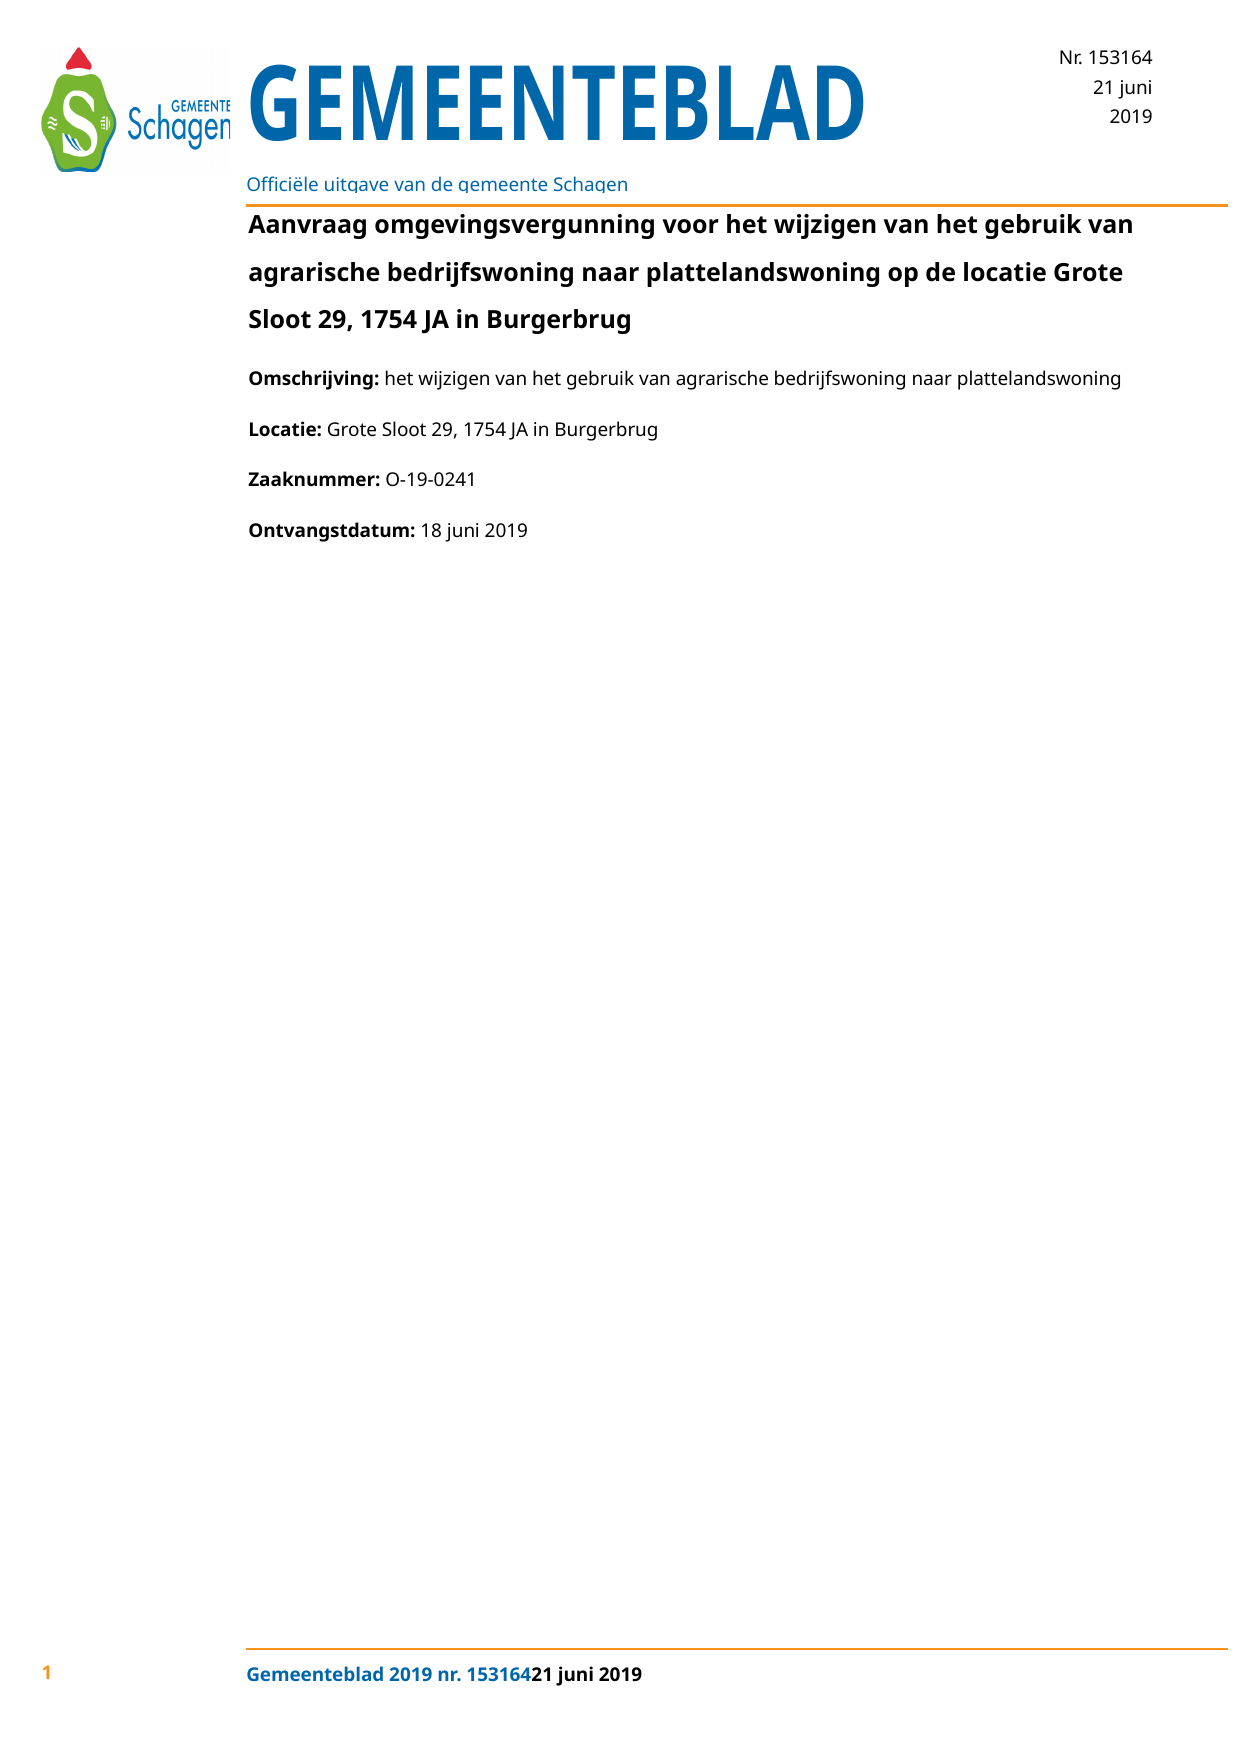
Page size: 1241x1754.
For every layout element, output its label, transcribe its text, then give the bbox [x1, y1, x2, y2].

text Ontvangstdatum: 18 juni 2019 [248, 517, 1152, 542]
text Aanvraag omgevingsvergunning voor het wijzigen van het gebruik van agrarische bedrijfswoning naar plattelandswoning op de locatie Grote Sloot 29, 1754 JA in Burgerbrug [248, 207, 1152, 336]
text Locatie: Grote Sloot 29, 1754 JA in Burgerbrug [248, 416, 1152, 442]
text Zaaknummer: O-19-0241 [248, 466, 1152, 492]
picture [41, 47, 231, 172]
text Omschrijving: het wijzigen van het gebruik van agrarische bedrijfswoning naar plattelandswoning [248, 366, 1152, 391]
